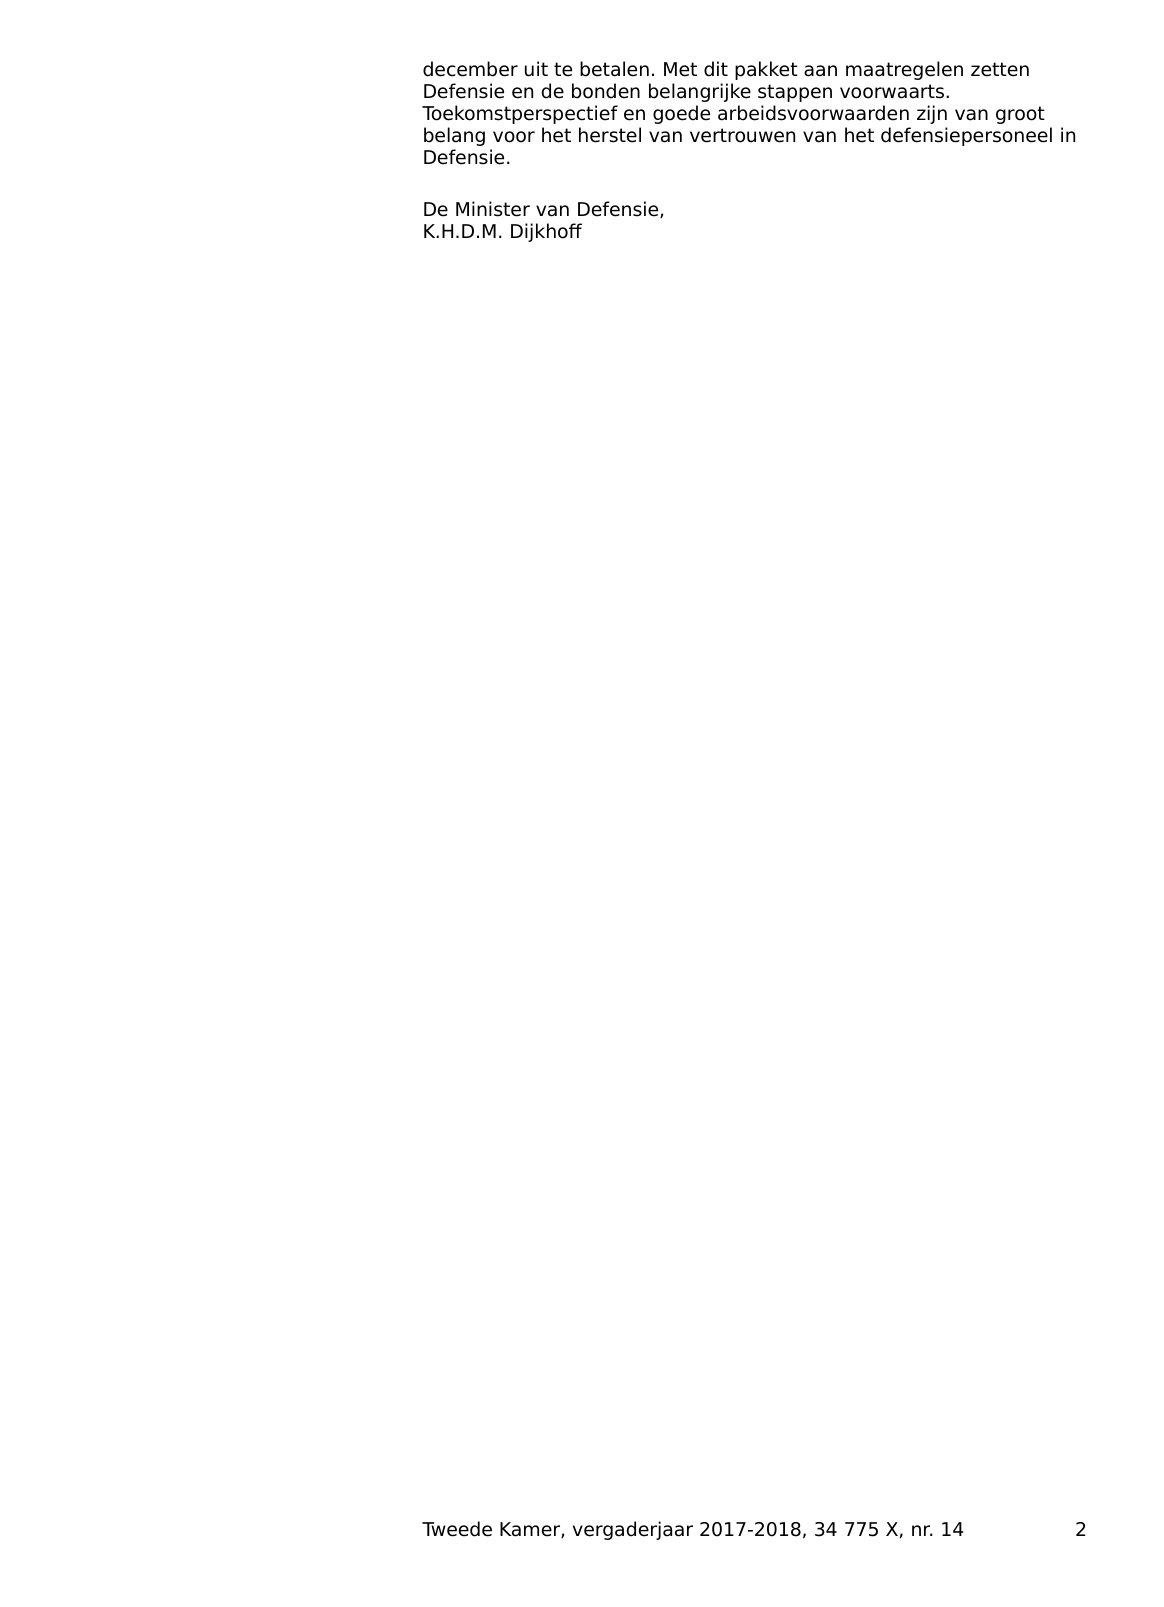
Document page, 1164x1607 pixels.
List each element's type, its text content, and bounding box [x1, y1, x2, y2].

text De Minister van Defensie, K.H.D.M. Dijkhoff [422, 199, 1087, 243]
text december uit te betalen. Met dit pakket aan maatregelen zetten Defensie en de bonden belangrijke stappen voorwaarts. Toekomstperspectief en goede arbeidsvoorwaarden zijn van groot belang voor het herstel van vertrouwen van het defensiepersoneel in Defensie. [422, 59, 1087, 169]
